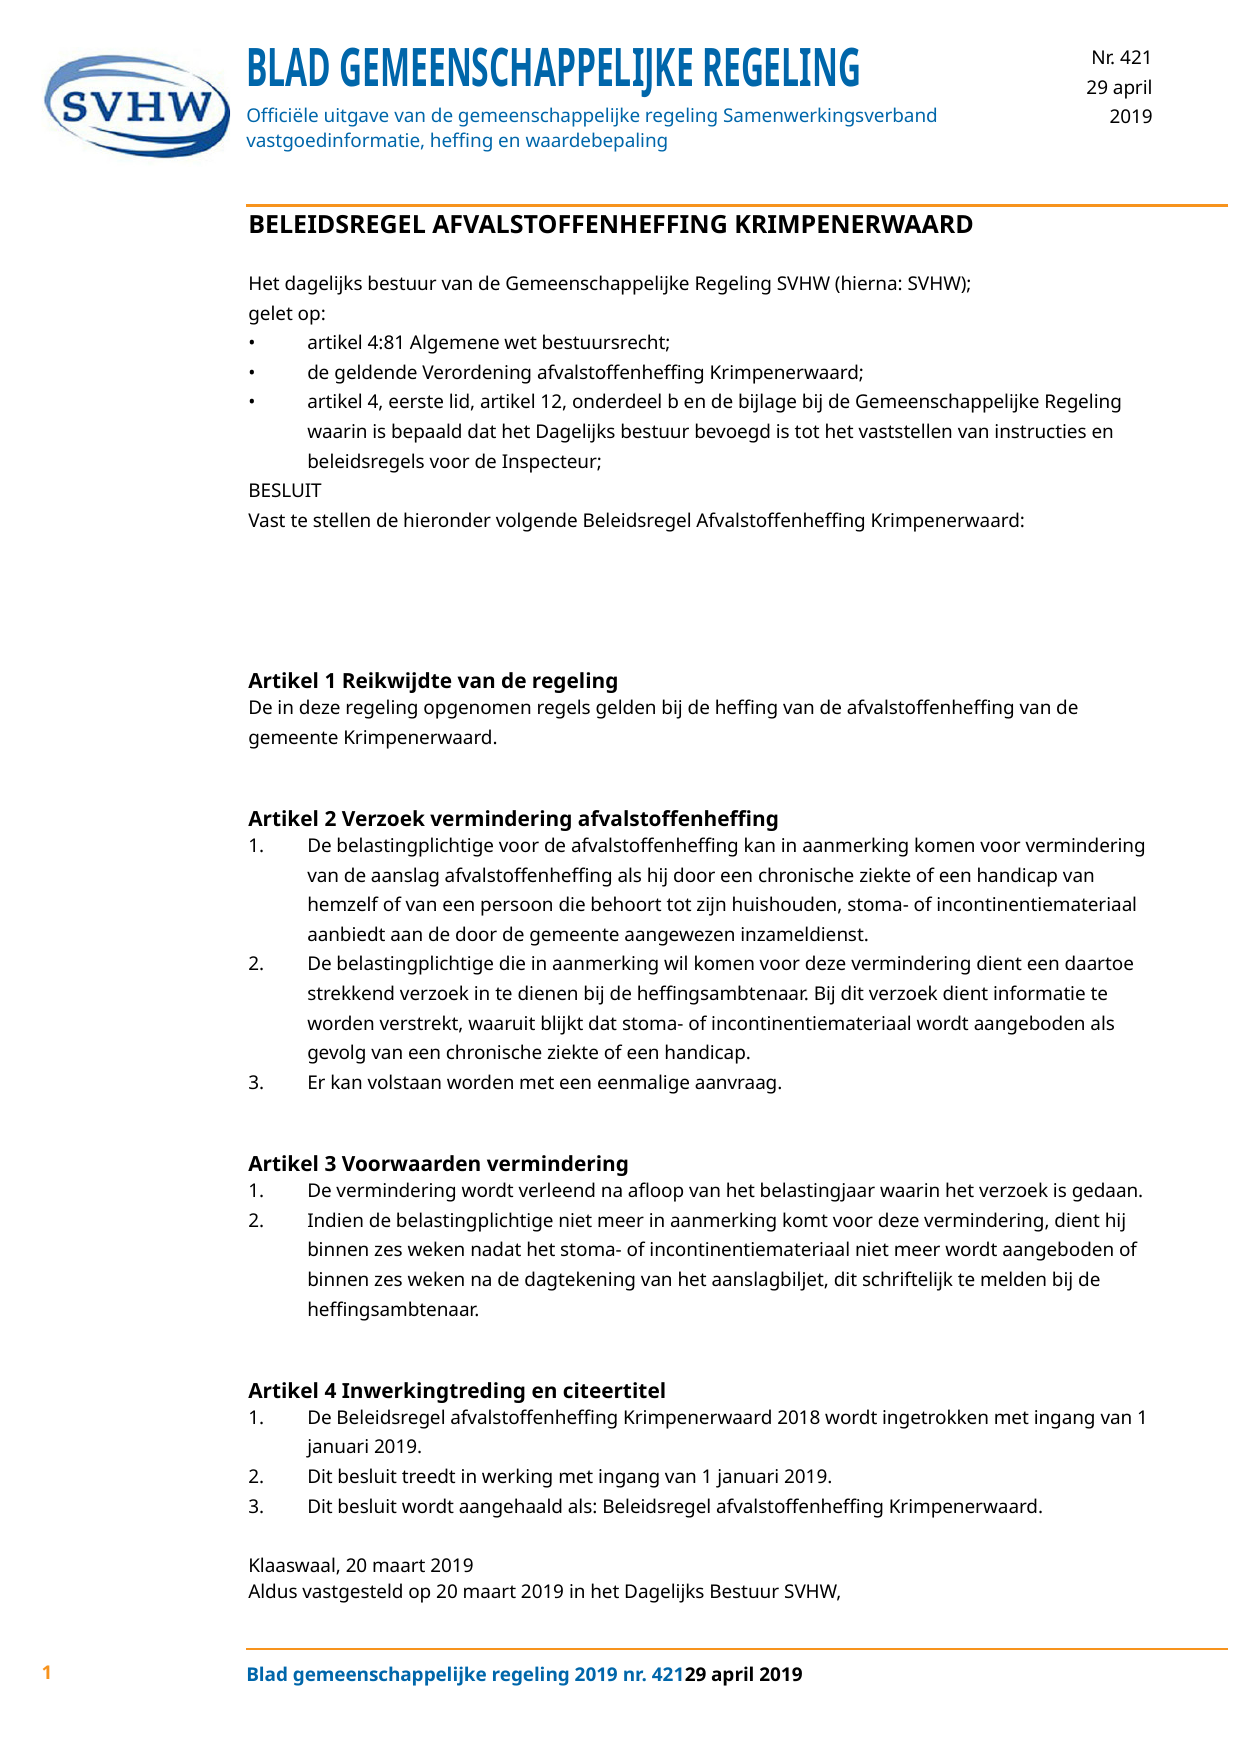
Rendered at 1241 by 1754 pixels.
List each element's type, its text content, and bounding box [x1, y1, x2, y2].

list artikel 4:81 Algemene wet bestuursrecht; [248, 329, 1152, 355]
text Aldus vastgesteld op 20 maart 2019 in het Dagelijks Bestuur SVHW, [248, 1578, 1152, 1603]
list artikel 4, eerste lid, artikel 12, onderdeel b en de bijlage bij de Gemeenschappelijke Regeling waarin is bepaald dat het Dagelijks bestuur bevoegd is tot het vaststellen van instructies en beleidsregels voor de Inspecteur; [248, 389, 1152, 473]
text Klaaswaal, 20 maart 2019 [248, 1552, 1152, 1578]
text Het dagelijks bestuur van de Gemeenschappelijke Regeling SVHW (hierna: SVHW); [248, 270, 1152, 296]
list De belastingplichtige die in aanmerking wil komen voor deze vermindering dient een daartoe strekkend verzoek in te dienen bij de heffingsambtenaar. Bij dit verzoek dient informatie te worden verstrekt, waaruit blijkt dat stoma- of incontinentiemateriaal wordt aangeboden als gevolg van een chronische ziekte of een handicap. [248, 951, 1152, 1065]
text Vast te stellen de hieronder volgende Beleidsregel Afvalstoffenheffing Krimpenerwaard: [248, 507, 1152, 533]
list Er kan volstaan worden met een eenmalige aanvraag. [248, 1069, 1152, 1095]
list De belastingplichtige voor de afvalstoffenheffing kan in aanmerking komen voor vermindering van de aanslag afvalstoffenheffing als hij door een chronische ziekte of een handicap van hemzelf of van een persoon die behoort tot zijn huishouden, stoma- of incontinentiemateriaal aanbiedt aan de door de gemeente aangewezen inzameldienst. [248, 832, 1152, 947]
list De vermindering wordt verleend na afloop van het belastingjaar waarin het verzoek is gedaan. [248, 1177, 1152, 1203]
text gelet op: [248, 300, 1152, 326]
list Indien de belastingplichtige niet meer in aanmerking komt voor deze vermindering, dient hij binnen zes weken nadat het stoma- of incontinentiemateriaal niet meer wordt aangeboden of binnen zes weken na de dagtekening van het aanslagbiljet, dit schriftelijk te melden bij de heffingsambtenaar. [248, 1207, 1152, 1321]
list De Beleidsregel afvalstoffenheffing Krimpenerwaard 2018 wordt ingetrokken met ingang van 1 januari 2019. [248, 1404, 1152, 1459]
text Artikel 1 Reikwijdte van de regeling [248, 666, 1152, 694]
text Artikel 2 Verzoek vermindering afvalstoffenheffing [248, 804, 1152, 832]
text Artikel 4 Inwerkingtreding en citeertitel [248, 1376, 1152, 1404]
text BESLUIT [248, 477, 1152, 503]
list Dit besluit wordt aangehaald als: Beleidsregel afvalstoffenheffing Krimpenerwaard. [248, 1493, 1152, 1519]
list de geldende Verordening afvalstoffenheffing Krimpenerwaard; [248, 359, 1152, 385]
text De in deze regeling opgenomen regels gelden bij de heffing van de afvalstoffenheffing van de gemeente Krimpenerwaard. [248, 694, 1152, 749]
picture [41, 47, 231, 172]
list Dit besluit treedt in werking met ingang van 1 januari 2019. [248, 1463, 1152, 1489]
text BELEIDSREGEL AFVALSTOFFENHEFFING KRIMPENERWAARD [248, 207, 1152, 241]
text Artikel 3 Voorwaarden vermindering [248, 1149, 1152, 1177]
